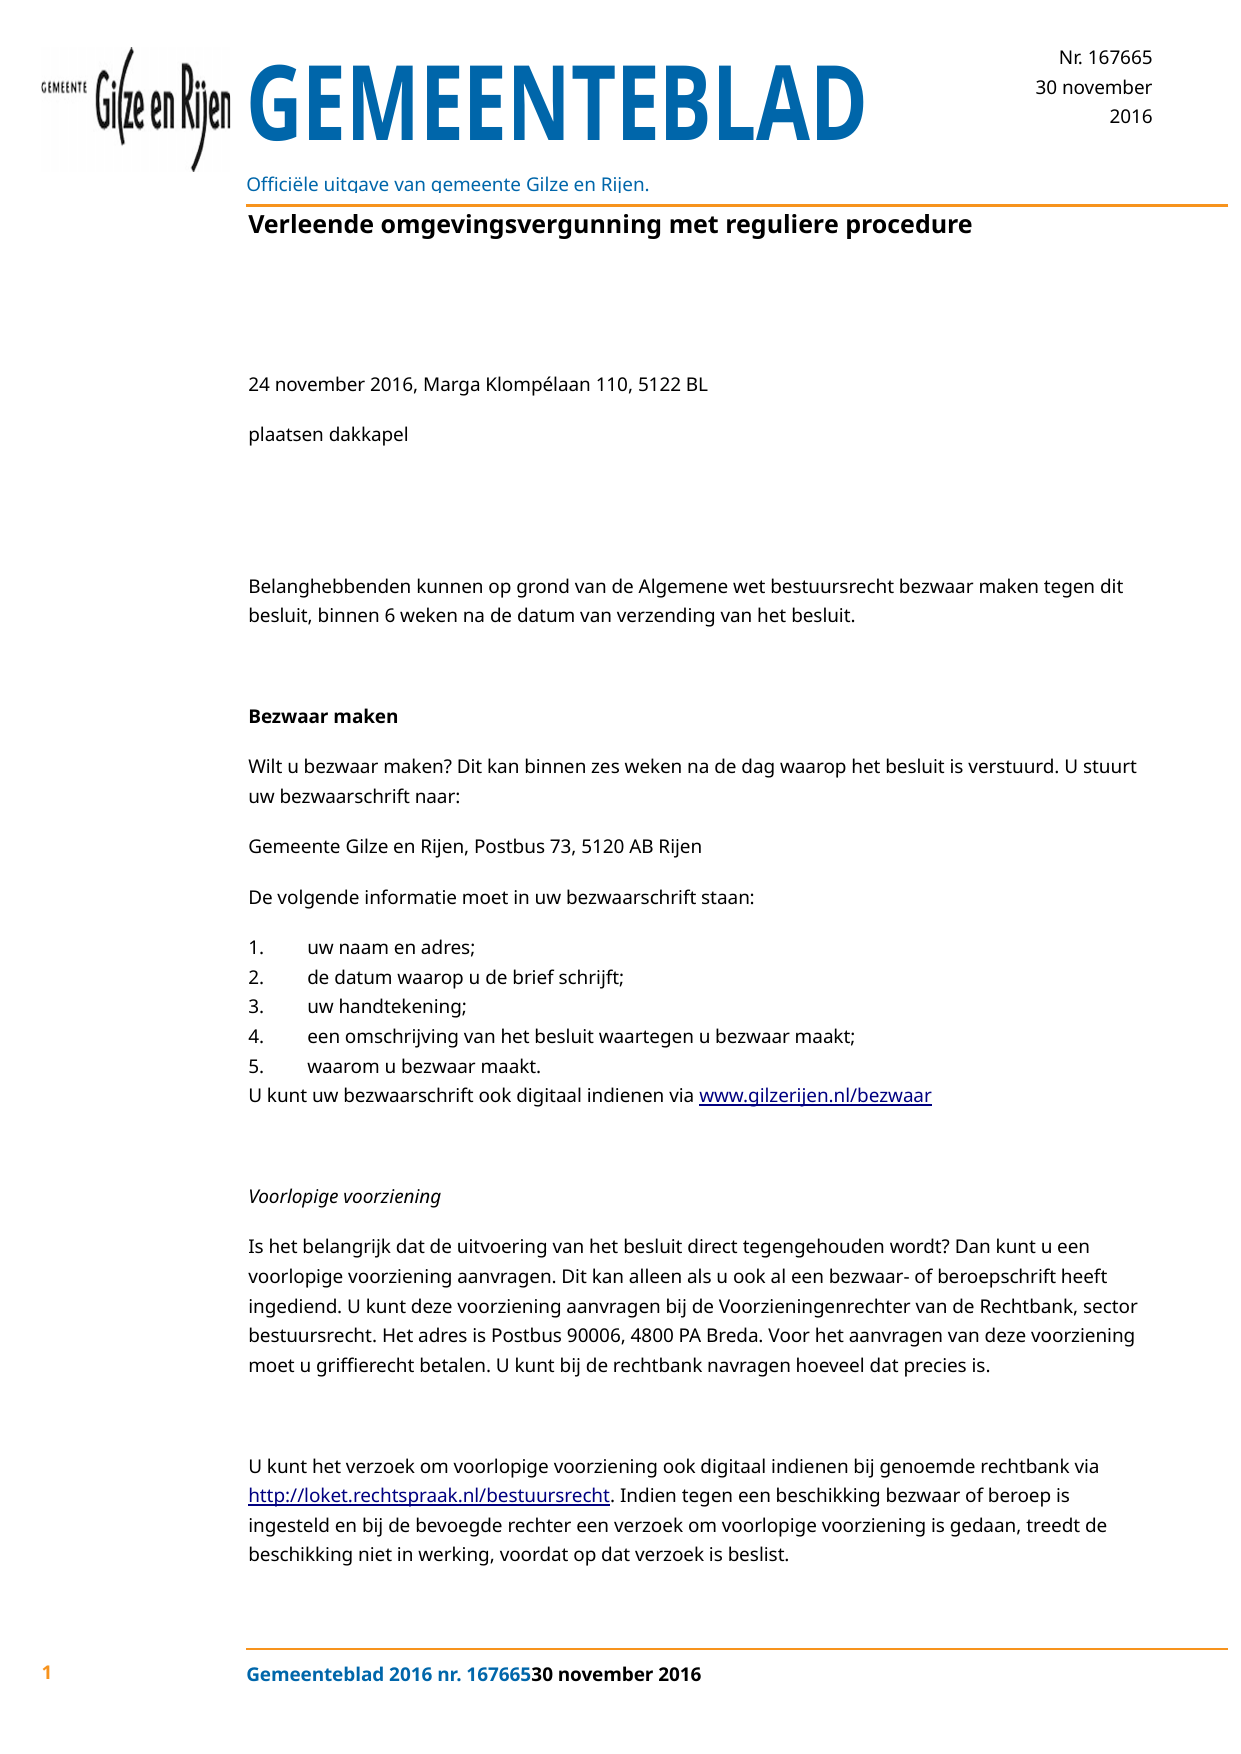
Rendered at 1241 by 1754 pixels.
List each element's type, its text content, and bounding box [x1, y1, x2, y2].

list uw naam en adres; [248, 934, 1152, 960]
text plaatsen dakkapel [248, 422, 1152, 447]
list uw handtekening; [248, 994, 1152, 1019]
text Voorlopige voorziening [248, 1183, 1152, 1209]
text Wilt u bezwaar maken? Dit kan binnen zes weken na de dag waarop het besluit is verstuurd. U stuurt uw bezwaarschrift naar: [248, 754, 1152, 809]
text Bezwaar maken [248, 703, 1152, 729]
text Gemeente Gilze en Rijen, Postbus 73, 5120 AB Rijen [248, 834, 1152, 859]
text Belanghebbenden kunnen op grond van de Algemene wet bestuursrecht bezwaar maken tegen dit besluit, binnen 6 weken na de datum van verzending van het besluit. [248, 573, 1152, 628]
text U kunt uw bezwaarschrift ook digitaal indienen via www.gilzerijen.nl/bezwaar [248, 1082, 1152, 1108]
list een omschrijving van het besluit waartegen u bezwaar maakt; [248, 1023, 1152, 1049]
list de datum waarop u de brief schrijft; [248, 964, 1152, 990]
text 24 november 2016, Marga Klompélaan 110, 5122 BL [248, 371, 1152, 397]
text Verleende omgevingsvergunning met reguliere procedure [248, 207, 1152, 241]
text De volgende informatie moet in uw bezwaarschrift staan: [248, 884, 1152, 910]
picture [41, 47, 231, 172]
list waarom u bezwaar maakt. [248, 1053, 1152, 1078]
text Is het belangrijk dat de uitvoering van het besluit direct tegengehouden wordt? Dan kunt u een voorlopige voorziening aanvragen. Dit kan alleen als u ook al een bezwaar- of beroepschrift heeft ingediend. U kunt deze voorziening aanvragen bij de Voorzieningenrechter van de Rechtbank, sector bestuursrecht. Het adres is Postbus 90006, 4800 PA Breda. Voor het aanvragen van deze voorziening moet u griffierecht betalen. U kunt bij de rechtbank navragen hoeveel dat precies is. [248, 1234, 1152, 1378]
text U kunt het verzoek om voorlopige voorziening ook digitaal indienen bij genoemde rechtbank via http://loket.rechtspraak.nl/bestuursrecht. Indien tegen een beschikking bezwaar of beroep is ingesteld en bij de bevoegde rechter een verzoek om voorlopige voorziening is gedaan, treedt de beschikking niet in werking, voordat op dat verzoek is beslist. [248, 1453, 1152, 1567]
